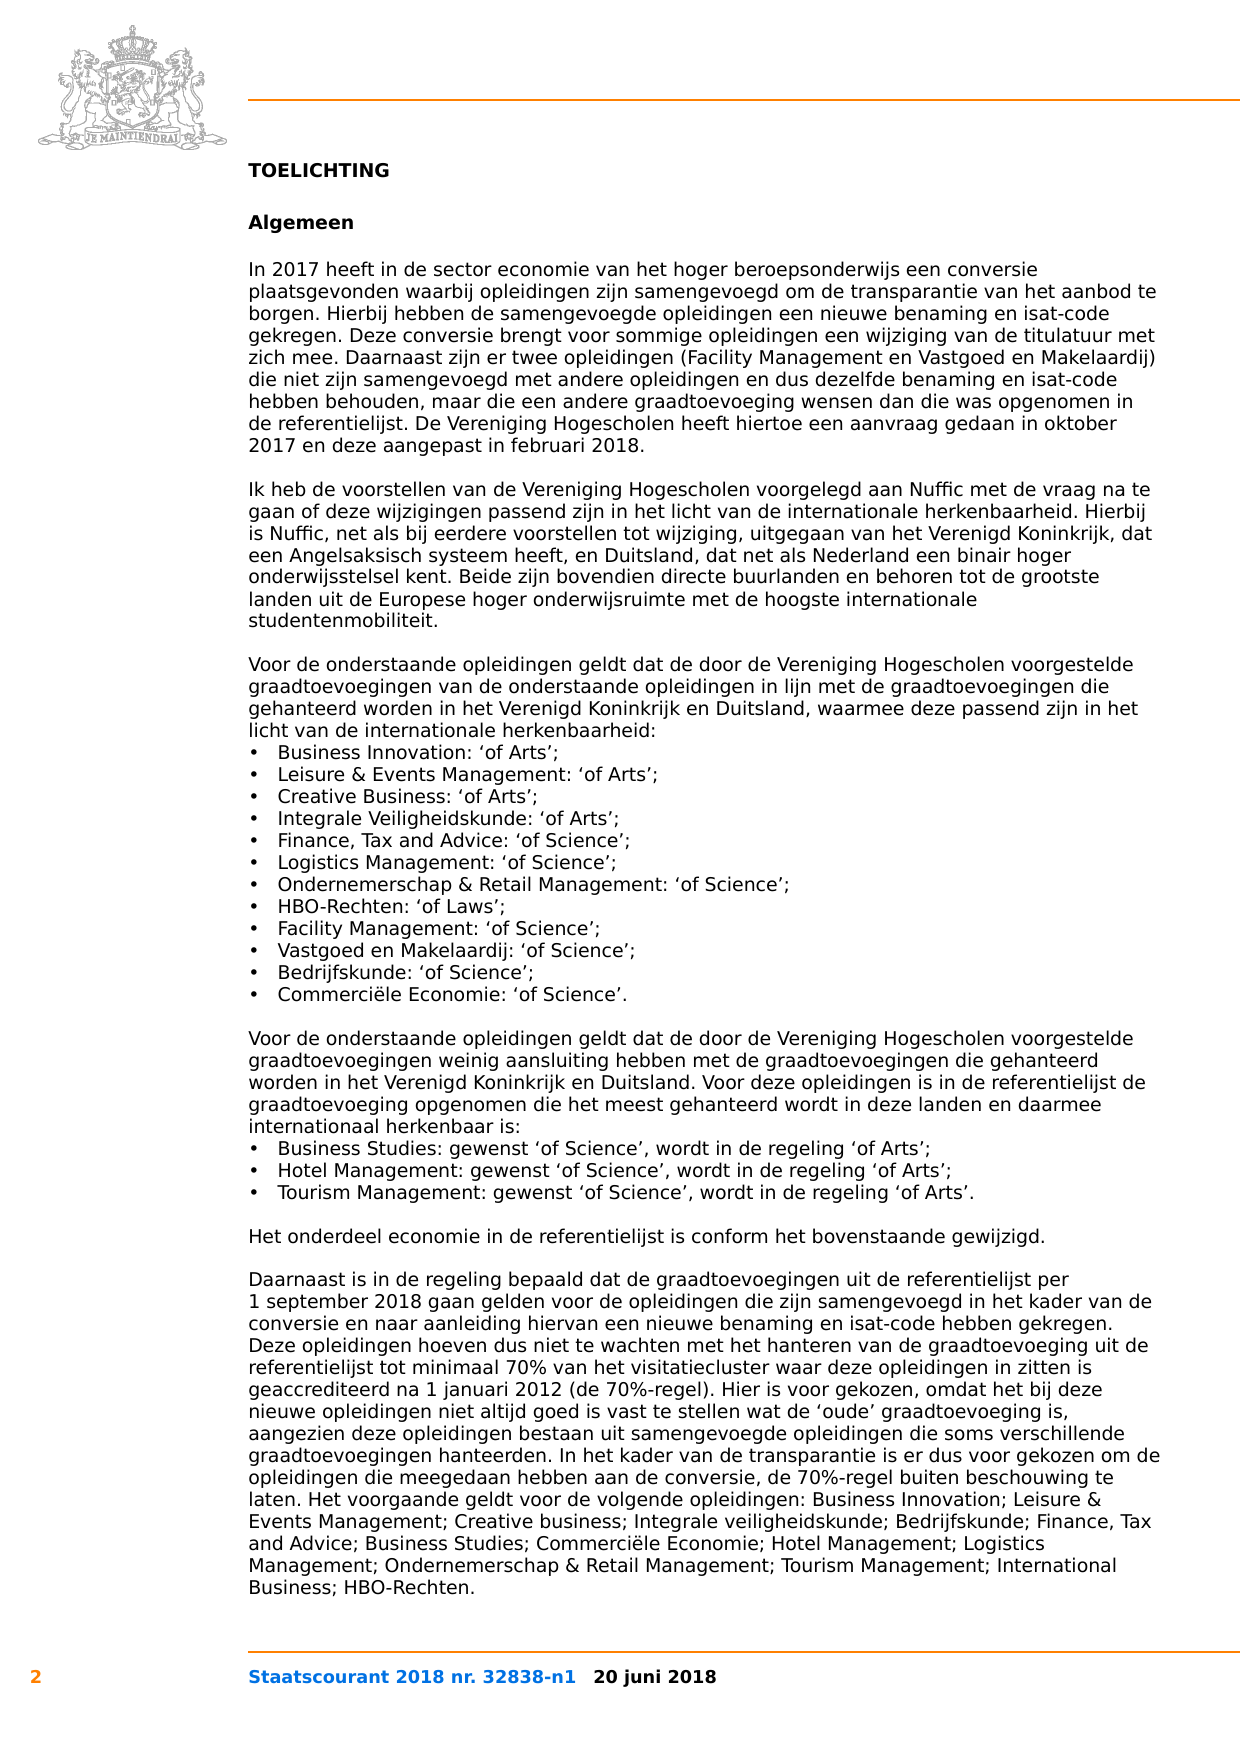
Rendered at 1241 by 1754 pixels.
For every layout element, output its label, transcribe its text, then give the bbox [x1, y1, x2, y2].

subtitle Algemeen [248, 212, 1163, 234]
text Het onderdeel economie in de referentielijst is conform het bovenstaande gewijzigd. [248, 1226, 1163, 1247]
text • Creative Business: ‘of Arts’; [248, 786, 1163, 808]
text • Tourism Management: gewenst ‘of Science’, wordt in de regeling ‘of Arts’. [248, 1182, 1163, 1204]
text In 2017 heeft in de sector economie van het hoger beroepsonderwijs een conversie plaatsgevonden waarbij opleidingen zijn samengevoegd om de transparantie van het aanbod te borgen. Hierbij hebben de samengevoegde opleidingen een nieuwe benaming en isat-code gekregen. Deze conversie brengt voor sommige opleidingen een wijziging van de titulatuur met zich mee. Daarnaast zijn er twee opleidingen (Facility Management en Vastgoed en Makelaardij) die niet zijn samengevoegd met andere opleidingen en dus dezelfde benaming en isat-code hebben behouden, maar die een andere graadtoevoeging wensen dan die was opgenomen in de referentielijst. De Vereniging Hogescholen heeft hiertoe een aanvraag gedaan in oktober 2017 en deze aangepast in februari 2018. [248, 259, 1163, 457]
text • Logistics Management: ‘of Science’; [248, 852, 1163, 874]
text • Business Studies: gewenst ‘of Science’, wordt in de regeling ‘of Arts’; [248, 1138, 1163, 1160]
text • Finance, Tax and Advice: ‘of Science’; [248, 830, 1163, 852]
subtitle TOELICHTING [248, 160, 1163, 182]
text • Hotel Management: gewenst ‘of Science’, wordt in de regeling ‘of Arts’; [248, 1160, 1163, 1182]
text Voor de onderstaande opleidingen geldt dat de door de Vereniging Hogescholen voorgestelde graadtoevoegingen weinig aansluiting hebben met de graadtoevoegingen die gehanteerd worden in het Verenigd Koninkrijk en Duitsland. Voor deze opleidingen is in de referentielijst de graadtoevoeging opgenomen die het meest gehanteerd wordt in deze landen en daarmee internationaal herkenbaar is: [248, 1028, 1163, 1138]
text • HBO-Rechten: ‘of Laws’; [248, 896, 1163, 918]
picture [38, 25, 227, 150]
text • Vastgoed en Makelaardij: ‘of Science’; [248, 940, 1163, 962]
text Ik heb de voorstellen van de Vereniging Hogescholen voorgelegd aan Nuffic met de vraag na te gaan of deze wijzigingen passend zijn in het licht van de internationale herkenbaarheid. Hierbij is Nuffic, net als bij eerdere voorstellen tot wijziging, uitgegaan van het Verenigd Koninkrijk, dat een Angelsaksisch systeem heeft, en Duitsland, dat net als Nederland een binair hoger onderwijsstelsel kent. Beide zijn bovendien directe buurlanden en behoren tot de grootste landen uit de Europese hoger onderwijsruimte met de hoogste internationale studentenmobiliteit. [248, 478, 1163, 632]
text • Leisure & Events Management: ‘of Arts’; [248, 764, 1163, 786]
text Daarnaast is in de regeling bepaald dat de graadtoevoegingen uit de referentielijst per 1 september 2018 gaan gelden voor de opleidingen die zijn samengevoegd in het kader van de conversie en naar aanleiding hiervan een nieuwe benaming en isat-code hebben gekregen. Deze opleidingen hoeven dus niet te wachten met het hanteren van de graadtoevoeging uit de referentielijst tot minimaal 70% van het visitatiecluster waar deze opleidingen in zitten is geaccrediteerd na 1 januari 2012 (de 70%-regel). Hier is voor gekozen, omdat het bij deze nieuwe opleidingen niet altijd goed is vast te stellen wat de ‘oude’ graadtoevoeging is, aangezien deze opleidingen bestaan uit samengevoegde opleidingen die soms verschillende graadtoevoegingen hanteerden. In het kader van de transparantie is er dus voor gekozen om de opleidingen die meegedaan hebben aan de conversie, de 70%-regel buiten beschouwing te laten. Het voorgaande geldt voor de volgende opleidingen: Business Innovation; Leisure & Events Management; Creative business; Integrale veiligheidskunde; Bedrijfskunde; Finance, Tax and Advice; Business Studies; Commerciële Economie; Hotel Management; Logistics Management; Ondernemerschap & Retail Management; Tourism Management; International Business; HBO-Rechten. [248, 1269, 1163, 1599]
text • Ondernemerschap & Retail Management: ‘of Science’; [248, 874, 1163, 896]
text • Facility Management: ‘of Science’; [248, 918, 1163, 940]
text Voor de onderstaande opleidingen geldt dat de door de Vereniging Hogescholen voorgestelde graadtoevoegingen van de onderstaande opleidingen in lijn met de graadtoevoegingen die gehanteerd worden in het Verenigd Koninkrijk en Duitsland, waarmee deze passend zijn in het licht van de internationale herkenbaarheid: [248, 654, 1163, 742]
text • Bedrijfskunde: ‘of Science’; [248, 962, 1163, 984]
text • Integrale Veiligheidskunde: ‘of Arts’; [248, 808, 1163, 830]
text • Commerciële Economie: ‘of Science’. [248, 984, 1163, 1006]
text • Business Innovation: ‘of Arts’; [248, 742, 1163, 764]
